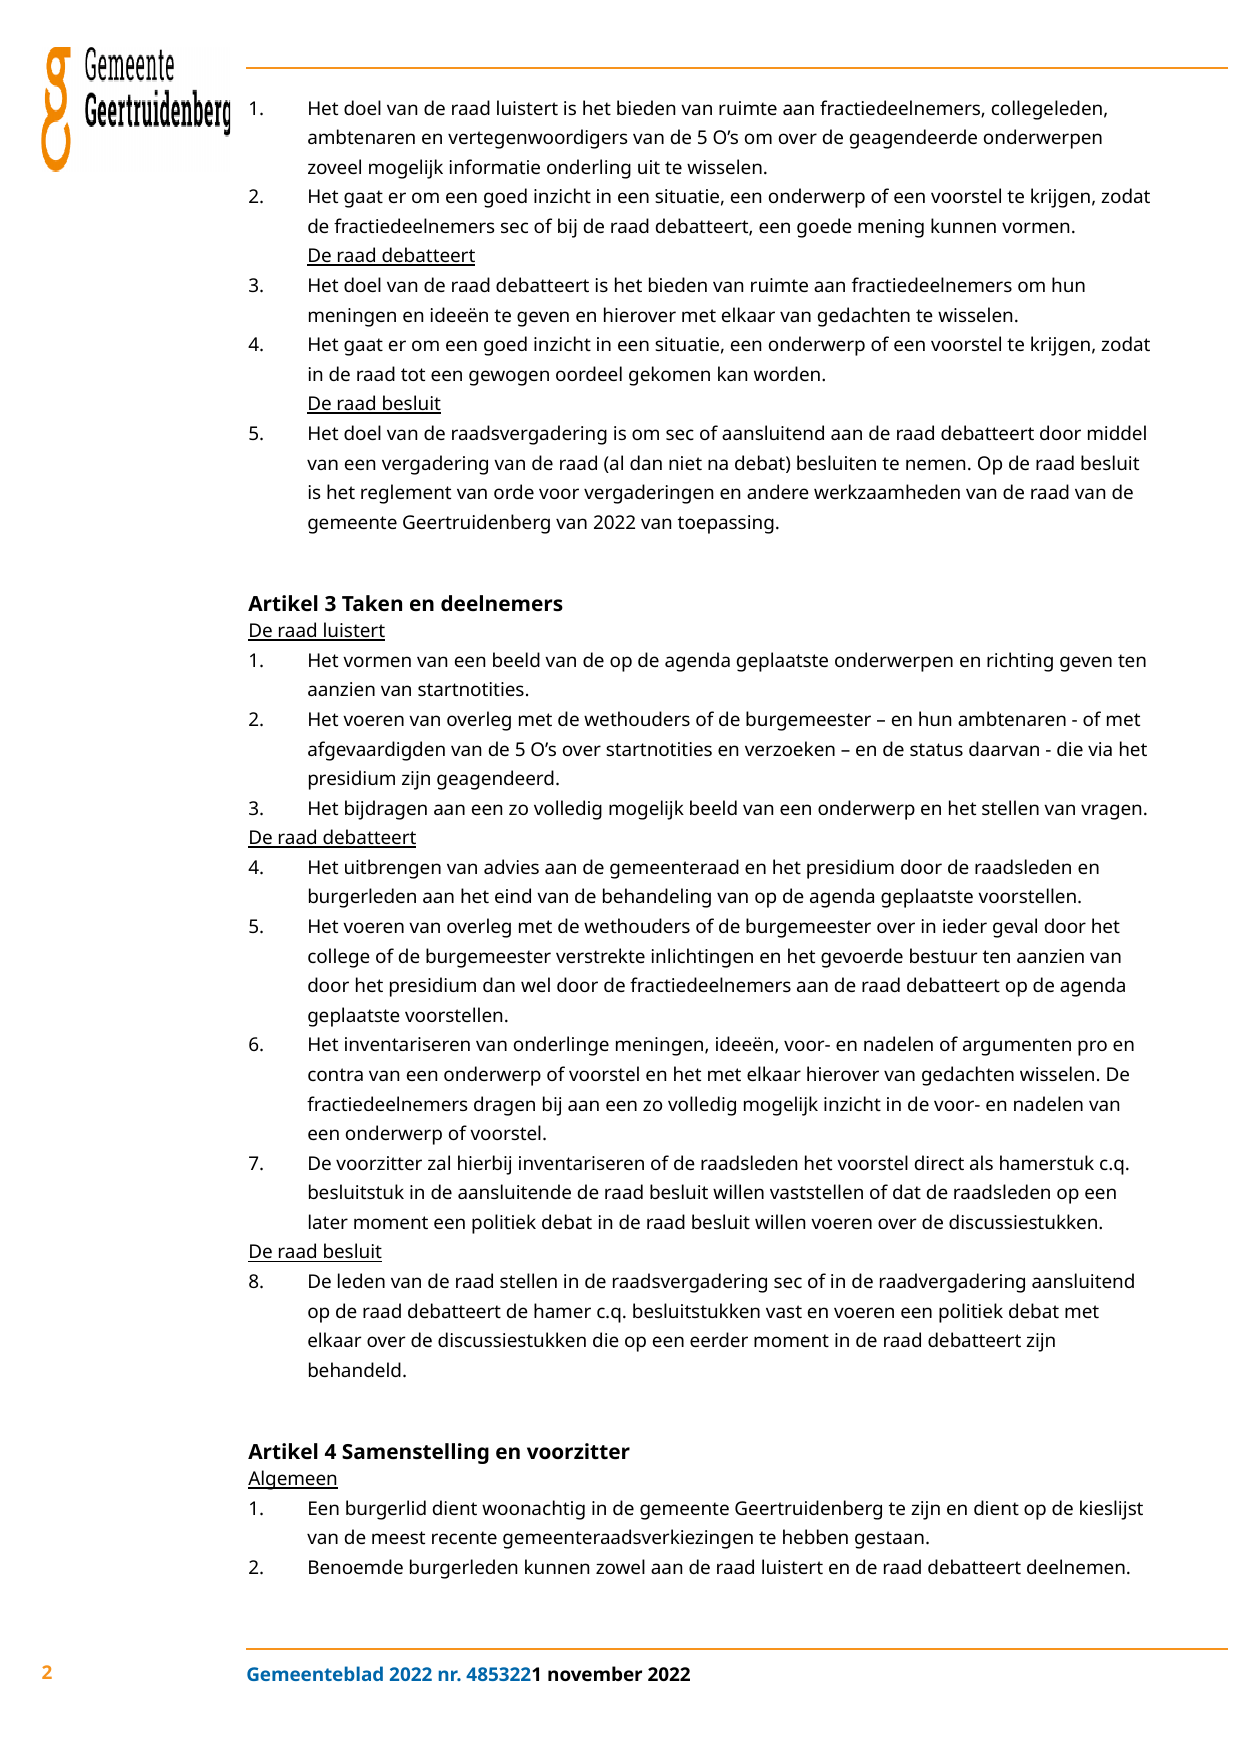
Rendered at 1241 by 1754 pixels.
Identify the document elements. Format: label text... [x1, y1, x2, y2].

text Artikel 4 Samenstelling en voorzitter [248, 1437, 1152, 1465]
list De voorzitter zal hierbij inventariseren of de raadsleden het voorstel direct als hamerstuk c.q. besluitstuk in de aansluitende de raad besluit willen vaststellen of dat de raadsleden op een later moment een politiek debat in de raad besluit willen voeren over de discussiestukken. [248, 1150, 1152, 1235]
text De raad besluit [248, 1239, 1152, 1264]
list De raad debatteert [248, 243, 1152, 268]
list Het voeren van overleg met de wethouders of de burgemeester – en hun ambtenaren - of met afgevaardigden van de 5 O’s over startnotities en verzoeken – en de status daarvan - die via het presidium zijn geagendeerd. [248, 706, 1152, 791]
list Benoemde burgerleden kunnen zowel aan de raad luistert en de raad debatteert deelnemen. [248, 1554, 1152, 1580]
list Het doel van de raad debatteert is het bieden van ruimte aan fractiedeelnemers om hun meningen en ideeën te geven en hierover met elkaar van gedachten te wisselen. [248, 272, 1152, 328]
list Het bijdragen aan een zo volledig mogelijk beeld van een onderwerp en het stellen van vragen. [248, 795, 1152, 821]
text Artikel 3 Taken en deelnemers [248, 589, 1152, 617]
list Een burgerlid dient woonachtig in de gemeente Geertruidenberg te zijn en dient op de kieslijst van de meest recente gemeenteraadsverkiezingen te hebben gestaan. [248, 1495, 1152, 1550]
text De raad debatteert [248, 824, 1152, 850]
list Het voeren van overleg met de wethouders of de burgemeester over in ieder geval door het college of de burgemeester verstrekte inlichtingen en het gevoerde bestuur ten aanzien van door het presidium dan wel door de fractiedeelnemers aan de raad debatteert op de agenda geplaatste voorstellen. [248, 913, 1152, 1028]
picture [41, 47, 231, 172]
text De raad luistert [248, 617, 1152, 643]
list Het gaat er om een goed inzicht in een situatie, een onderwerp of een voorstel te krijgen, zodat de fractiedeelnemers sec of bij de raad debatteert, een goede mening kunnen vormen. [248, 183, 1152, 239]
list Het gaat er om een goed inzicht in een situatie, een onderwerp of een voorstel te krijgen, zodat in de raad tot een gewogen oordeel gekomen kan worden. [248, 331, 1152, 387]
list Het uitbrengen van advies aan de gemeenteraad en het presidium door de raadsleden en burgerleden aan het eind van de behandeling van op de agenda geplaatste voorstellen. [248, 854, 1152, 909]
list De raad besluit [248, 391, 1152, 416]
list Het doel van de raad luistert is het bieden van ruimte aan fractiedeelnemers, collegeleden, ambtenaren en vertegenwoordigers van de 5 O’s om over de geagendeerde onderwerpen zoveel mogelijk informatie onderling uit te wisselen. [248, 95, 1152, 180]
list Het inventariseren van onderlinge meningen, ideeën, voor- en nadelen of argumenten pro en contra van een onderwerp of voorstel en het met elkaar hierover van gedachten wisselen. De fractiedeelnemers dragen bij aan een zo volledig mogelijk inzicht in de voor- en nadelen van een onderwerp of voorstel. [248, 1032, 1152, 1146]
list De leden van de raad stellen in de raadsvergadering sec of in de raadvergadering aansluitend op de raad debatteert de hamer c.q. besluitstukken vast en voeren een politiek debat met elkaar over de discussiestukken die op een eerder moment in de raad debatteert zijn behandeld. [248, 1268, 1152, 1383]
text Algemeen [248, 1465, 1152, 1491]
list Het doel van de raadsvergadering is om sec of aansluitend aan de raad debatteert door middel van een vergadering van de raad (al dan niet na debat) besluiten te nemen. Op de raad besluit is het reglement van orde voor vergaderingen en andere werkzaamheden van de raad van de gemeente Geertruidenberg van 2022 van toepassing. [248, 420, 1152, 535]
list Het vormen van een beeld van de op de agenda geplaatste onderwerpen en richting geven ten aanzien van startnotities. [248, 647, 1152, 702]
